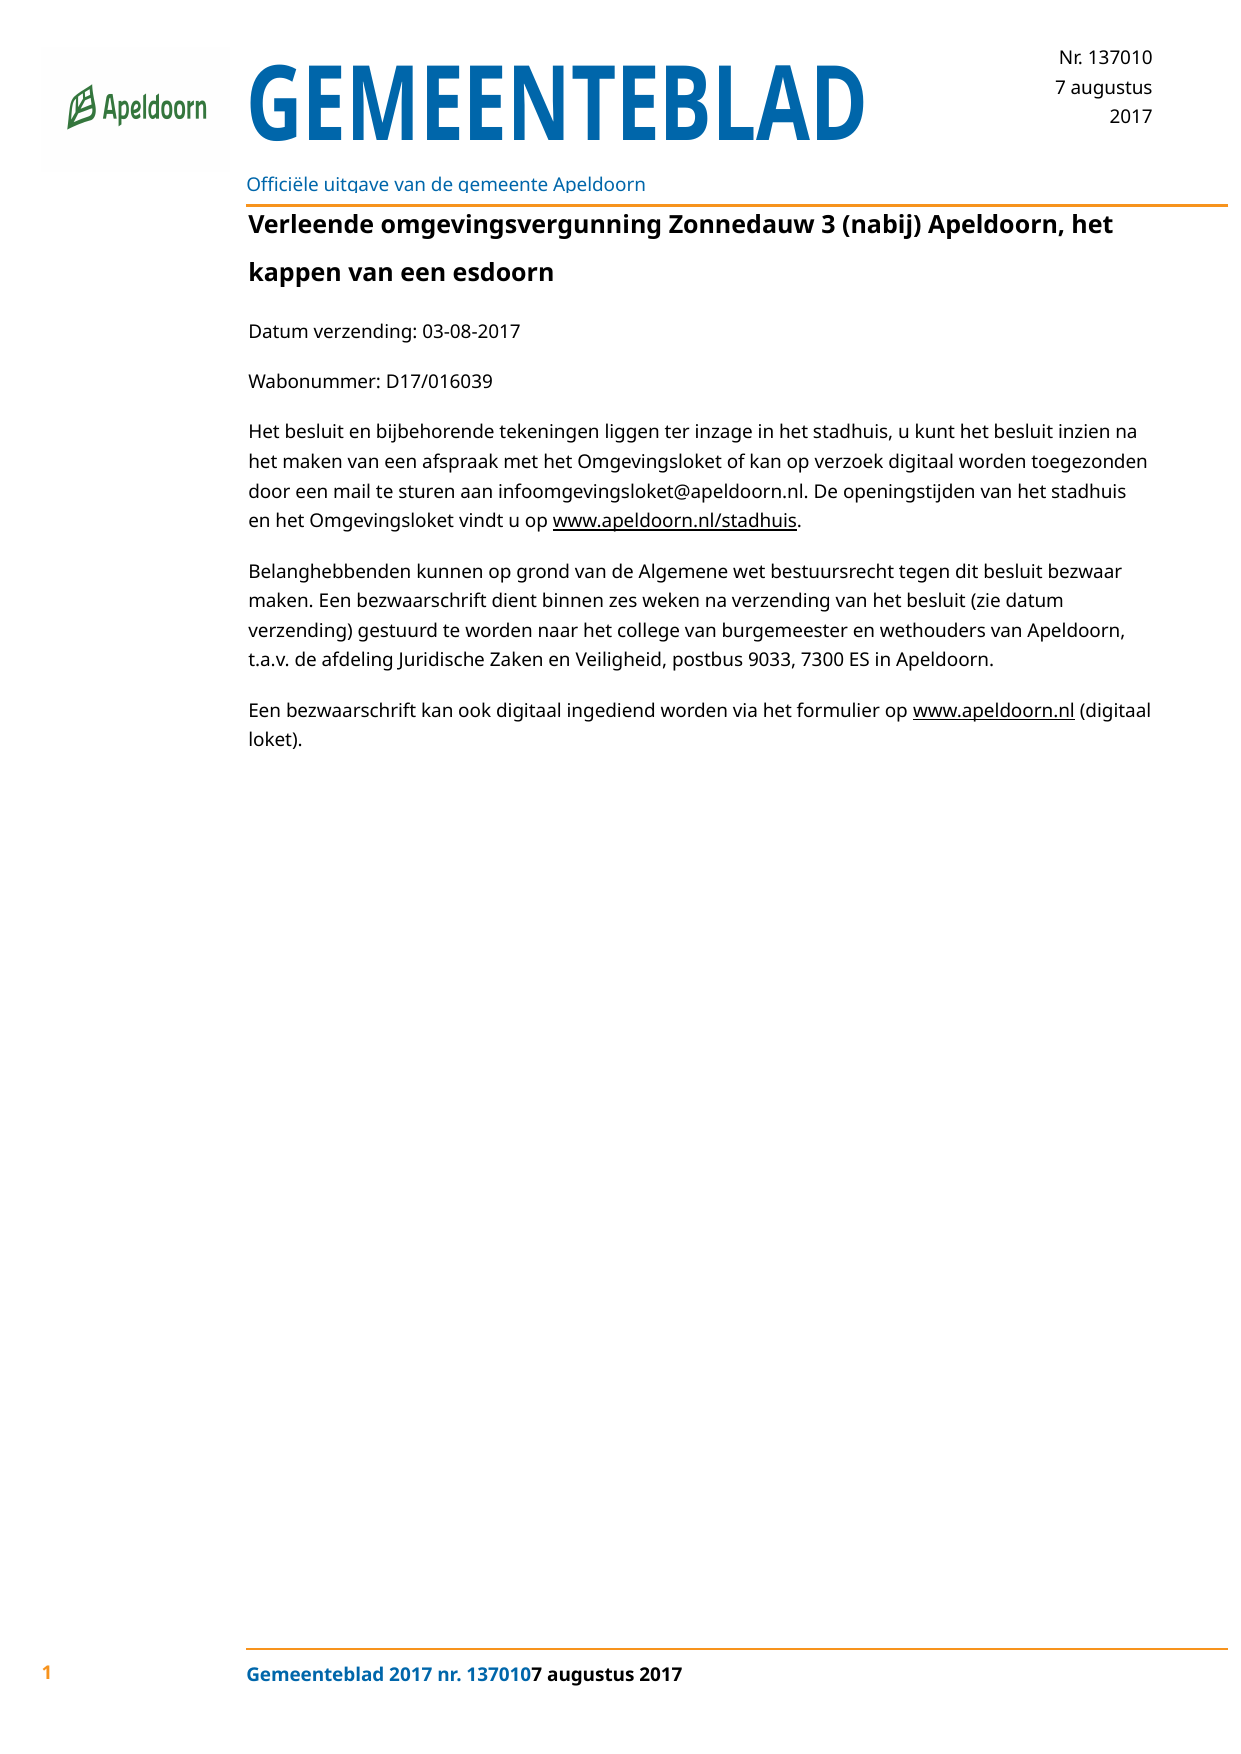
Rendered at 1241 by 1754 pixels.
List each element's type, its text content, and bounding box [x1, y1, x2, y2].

text Het besluit en bijbehorende tekeningen liggen ter inzage in het stadhuis, u kunt het besluit inzien na het maken van een afspraak met het Omgevingsloket of kan op verzoek digitaal worden toegezonden door een mail te sturen aan infoomgevingsloket@apeldoorn.nl. De openingstijden van het stadhuis en het Omgevingsloket vindt u op www.apeldoorn.nl/stadhuis. [248, 419, 1152, 533]
text Een bezwaarschrift kan ook digitaal ingediend worden via het formulier op www.apeldoorn.nl (digitaal loket). [248, 697, 1152, 752]
picture [41, 47, 231, 172]
text Verleende omgevingsvergunning Zonnedauw 3 (nabij) Apeldoorn, het kappen van een esdoorn [248, 207, 1152, 288]
text Datum verzending: 03-08-2017 [248, 318, 1152, 344]
text Wabonummer: D17/016039 [248, 368, 1152, 394]
text Belanghebbenden kunnen op grond van de Algemene wet bestuursrecht tegen dit besluit bezwaar maken. Een bezwaarschrift dient binnen zes weken na verzending van het besluit (zie datum verzending) gestuurd te worden naar het college van burgemeester en wethouders van Apeldoorn, t.a.v. de afdeling Juridische Zaken en Veiligheid, postbus 9033, 7300 ES in Apeldoorn. [248, 558, 1152, 672]
